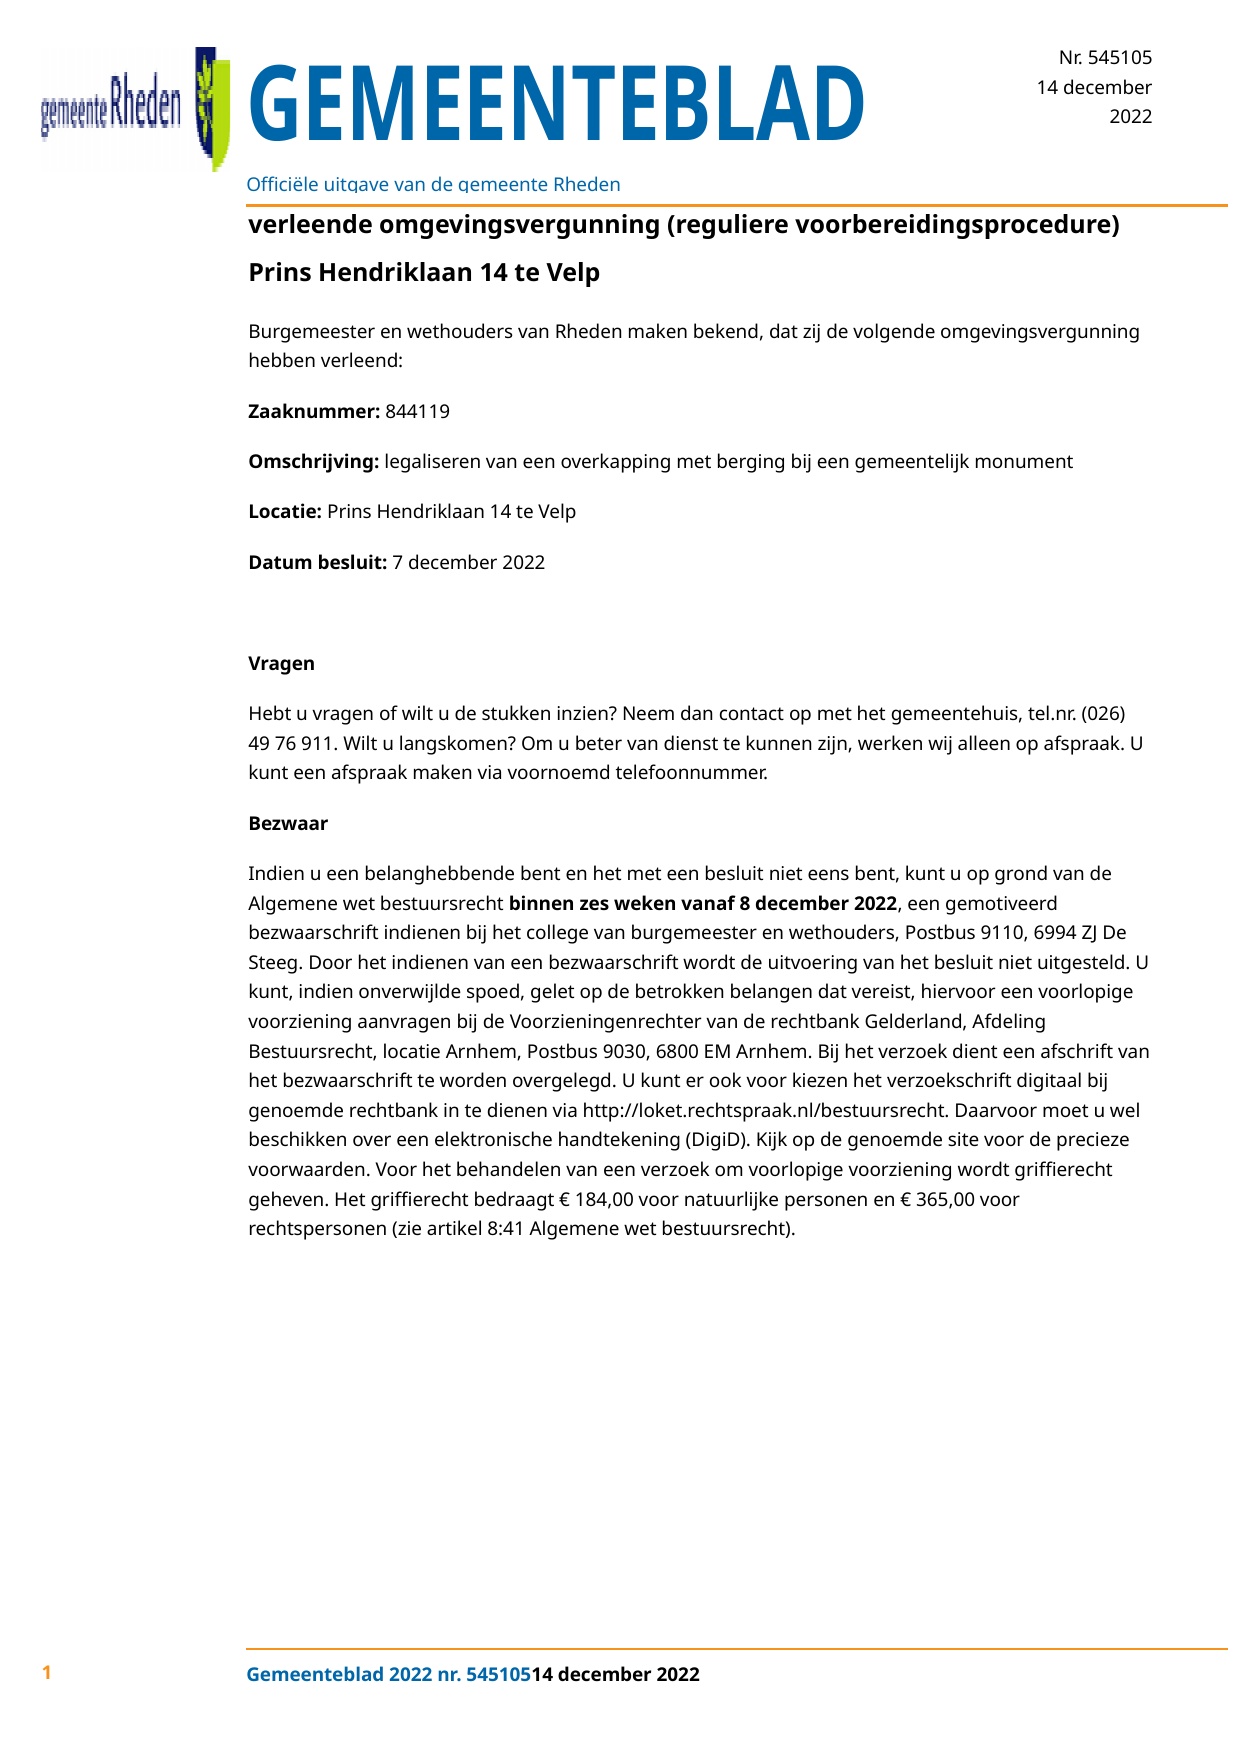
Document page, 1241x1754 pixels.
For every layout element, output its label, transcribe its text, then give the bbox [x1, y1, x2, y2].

text Zaaknummer: 844119 [248, 398, 1152, 424]
text Indien u een belanghebbende bent en het met een besluit niet eens bent, kunt u op grond van de Algemene wet bestuursrecht binnen zes weken vanaf 8 december 2022, een gemotiveerd bezwaarschrift indienen bij het college van burgemeester en wethouders, Postbus 9110, 6994 ZJ De Steeg. Door het indienen van een bezwaarschrift wordt de uitvoering van het besluit niet uitgesteld. U kunt, indien onverwijlde spoed, gelet op de betrokken belangen dat vereist, hiervoor een voorlopige voorziening aanvragen bij de Voorzieningenrechter van de rechtbank Gelderland, Afdeling Bestuursrecht, locatie Arnhem, Postbus 9030, 6800 EM Arnhem. Bij het verzoek dient een afschrift van het bezwaarschrift te worden overgelegd. U kunt er ook voor kiezen het verzoekschrift digitaal bij genoemde rechtbank in te dienen via http://loket.rechtspraak.nl/bestuursrecht. Daarvoor moet u wel beschikken over een elektronische handtekening (DigiD). Kijk op de genoemde site voor de precieze voorwaarden. Voor het behandelen van een verzoek om voorlopige voorziening wordt griffierecht geheven. Het griffierecht bedraagt € 184,00 voor natuurlijke personen en € 365,00 voor rechtspersonen (zie artikel 8:41 Algemene wet bestuursrecht). [248, 860, 1152, 1241]
picture [41, 47, 231, 172]
text Vragen [248, 650, 1152, 676]
text verleende omgevingsvergunning (reguliere voorbereidingsprocedure) Prins Hendriklaan 14 te Velp [248, 207, 1152, 288]
text Hebt u vragen of wilt u de stukken inzien? Neem dan contact op met het gemeentehuis, tel.nr. (026) 49 76 911. Wilt u langskomen? Om u beter van dienst te kunnen zijn, werken wij alleen op afspraak. U kunt een afspraak maken via voornoemd telefoonnummer. [248, 700, 1152, 785]
text Burgemeester en wethouders van Rheden maken bekend, dat zij de volgende omgevingsvergunning hebben verleend: [248, 318, 1152, 373]
text Bezwaar [248, 810, 1152, 836]
text Omschrijving: legaliseren van een overkapping met berging bij een gemeentelijk monument [248, 448, 1152, 474]
text Datum besluit: 7 december 2022 [248, 549, 1152, 575]
text Locatie: Prins Hendriklaan 14 te Velp [248, 499, 1152, 524]
